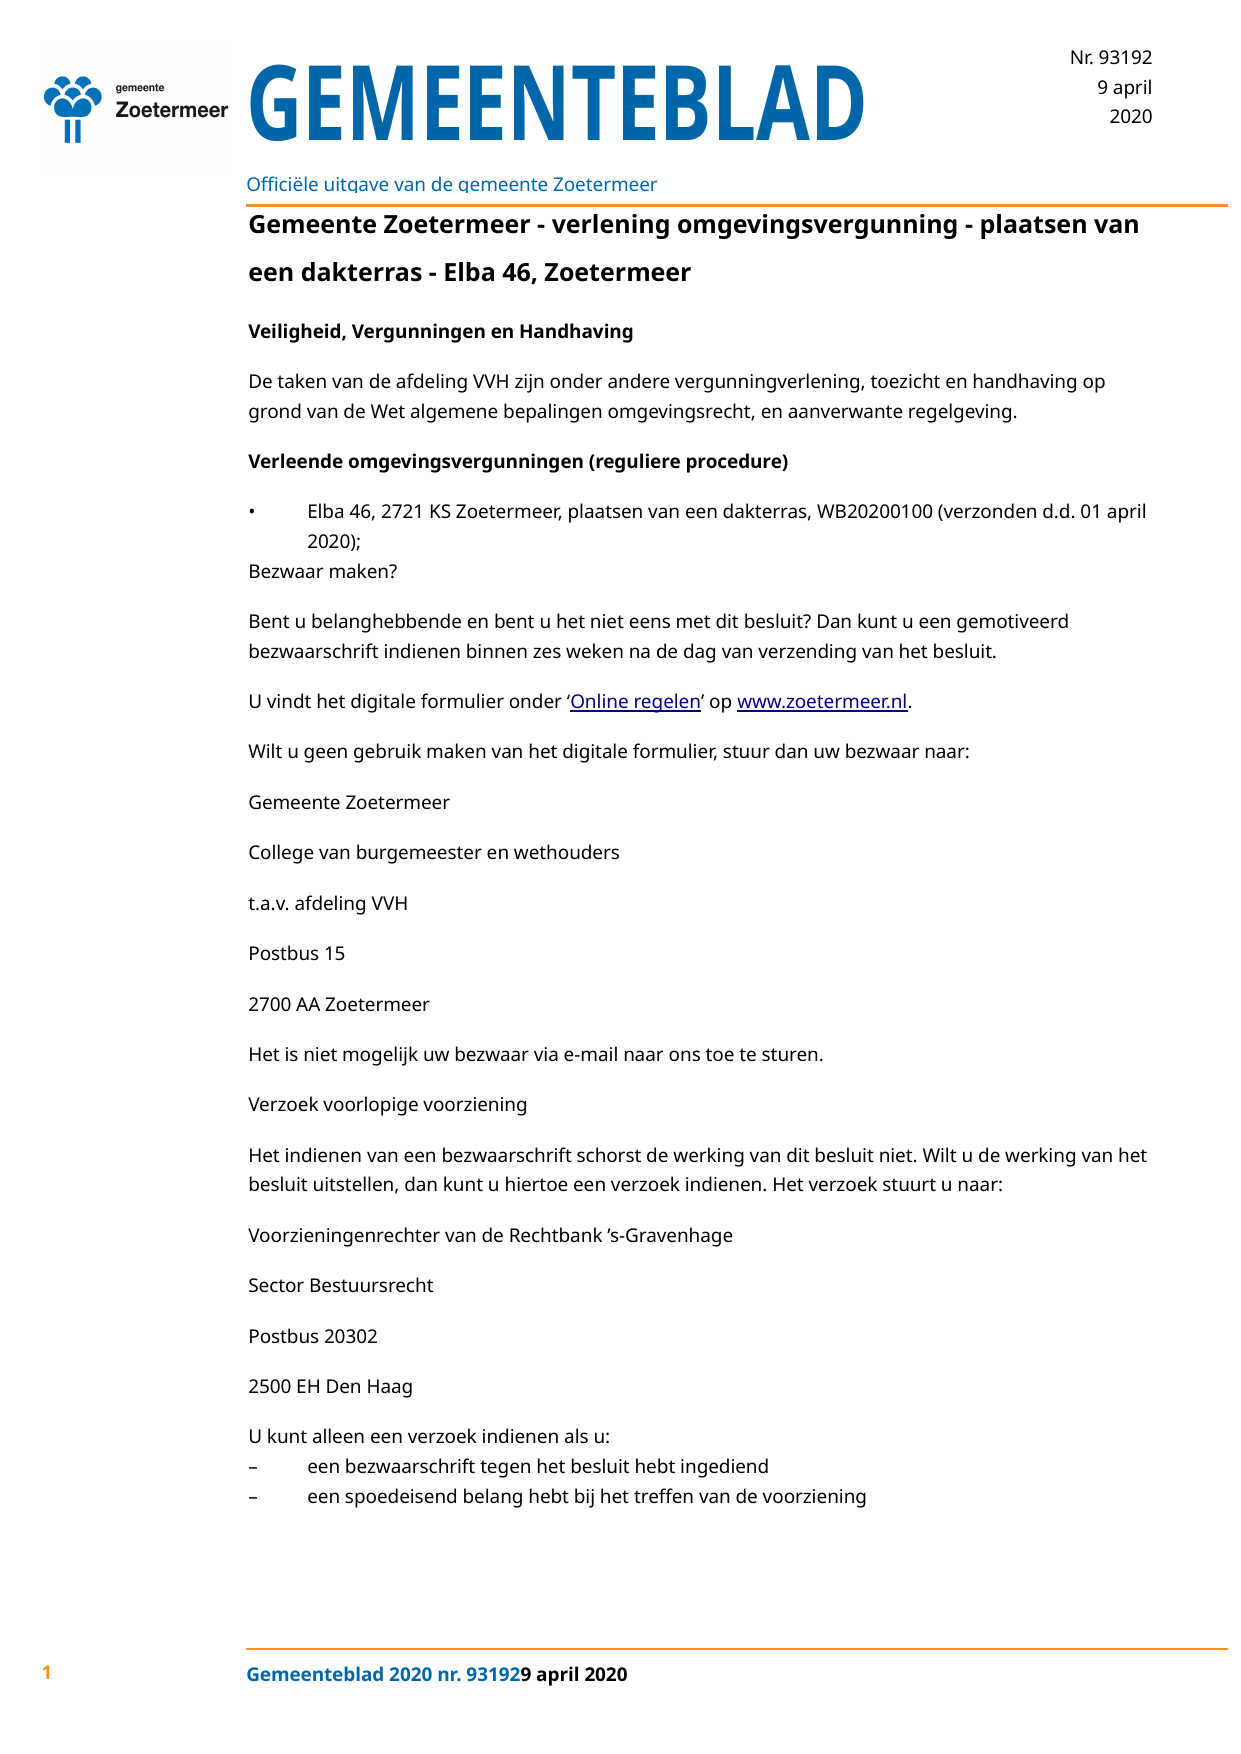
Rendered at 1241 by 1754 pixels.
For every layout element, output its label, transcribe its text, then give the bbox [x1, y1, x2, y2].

text Gemeente Zoetermeer [248, 789, 1152, 815]
text Bezwaar maken? [248, 558, 1152, 584]
list een spoedeisend belang hebt bij het treffen van de voorziening [248, 1483, 1152, 1509]
text De taken van de afdeling VVH zijn onder andere vergunningverlening, toezicht en handhaving op grond van de Wet algemene bepalingen omgevingsrecht, en aanverwante regelgeving. [248, 368, 1152, 424]
text Het indienen van een bezwaarschrift schorst de werking van dit besluit niet. Wilt u de werking van het besluit uitstellen, dan kunt u hiertoe een verzoek indienen. Het verzoek stuurt u naar: [248, 1142, 1152, 1197]
picture [41, 47, 231, 172]
text Veiligheid, Vergunningen en Handhaving [248, 318, 1152, 344]
text College van burgemeester en wethouders [248, 839, 1152, 865]
text U vindt het digitale formulier onder ‘Online regelen’ op www.zoetermeer.nl. [248, 688, 1152, 714]
list Elba 46, 2721 KS Zoetermeer, plaatsen van een dakterras, WB20200100 (verzonden d.d. 01 april 2020); [248, 499, 1152, 554]
text Verzoek voorlopige voorziening [248, 1092, 1152, 1117]
text Voorzieningenrechter van de Rechtbank ’s-Gravenhage [248, 1222, 1152, 1248]
text Wilt u geen gebruik maken van het digitale formulier, stuur dan uw bezwaar naar: [248, 739, 1152, 764]
text Bent u belanghebbende en bent u het niet eens met dit besluit? Dan kunt u een gemotiveerd bezwaarschrift indienen binnen zes weken na de dag van verzending van het besluit. [248, 608, 1152, 664]
text Verleende omgevingsvergunningen (reguliere procedure) [248, 448, 1152, 474]
text Gemeente Zoetermeer - verlening omgevingsvergunning - plaatsen van een dakterras - Elba 46, Zoetermeer [248, 207, 1152, 288]
list een bezwaarschrift tegen het besluit hebt ingediend [248, 1453, 1152, 1479]
text Het is niet mogelijk uw bezwaar via e-mail naar ons toe te sturen. [248, 1041, 1152, 1067]
text Postbus 20302 [248, 1323, 1152, 1349]
text Sector Bestuursrecht [248, 1272, 1152, 1298]
text 2700 AA Zoetermeer [248, 991, 1152, 1017]
text 2500 EH Den Haag [248, 1373, 1152, 1399]
text U kunt alleen een verzoek indienen als u: [248, 1424, 1152, 1449]
text Postbus 15 [248, 940, 1152, 966]
text t.a.v. afdeling VVH [248, 890, 1152, 916]
